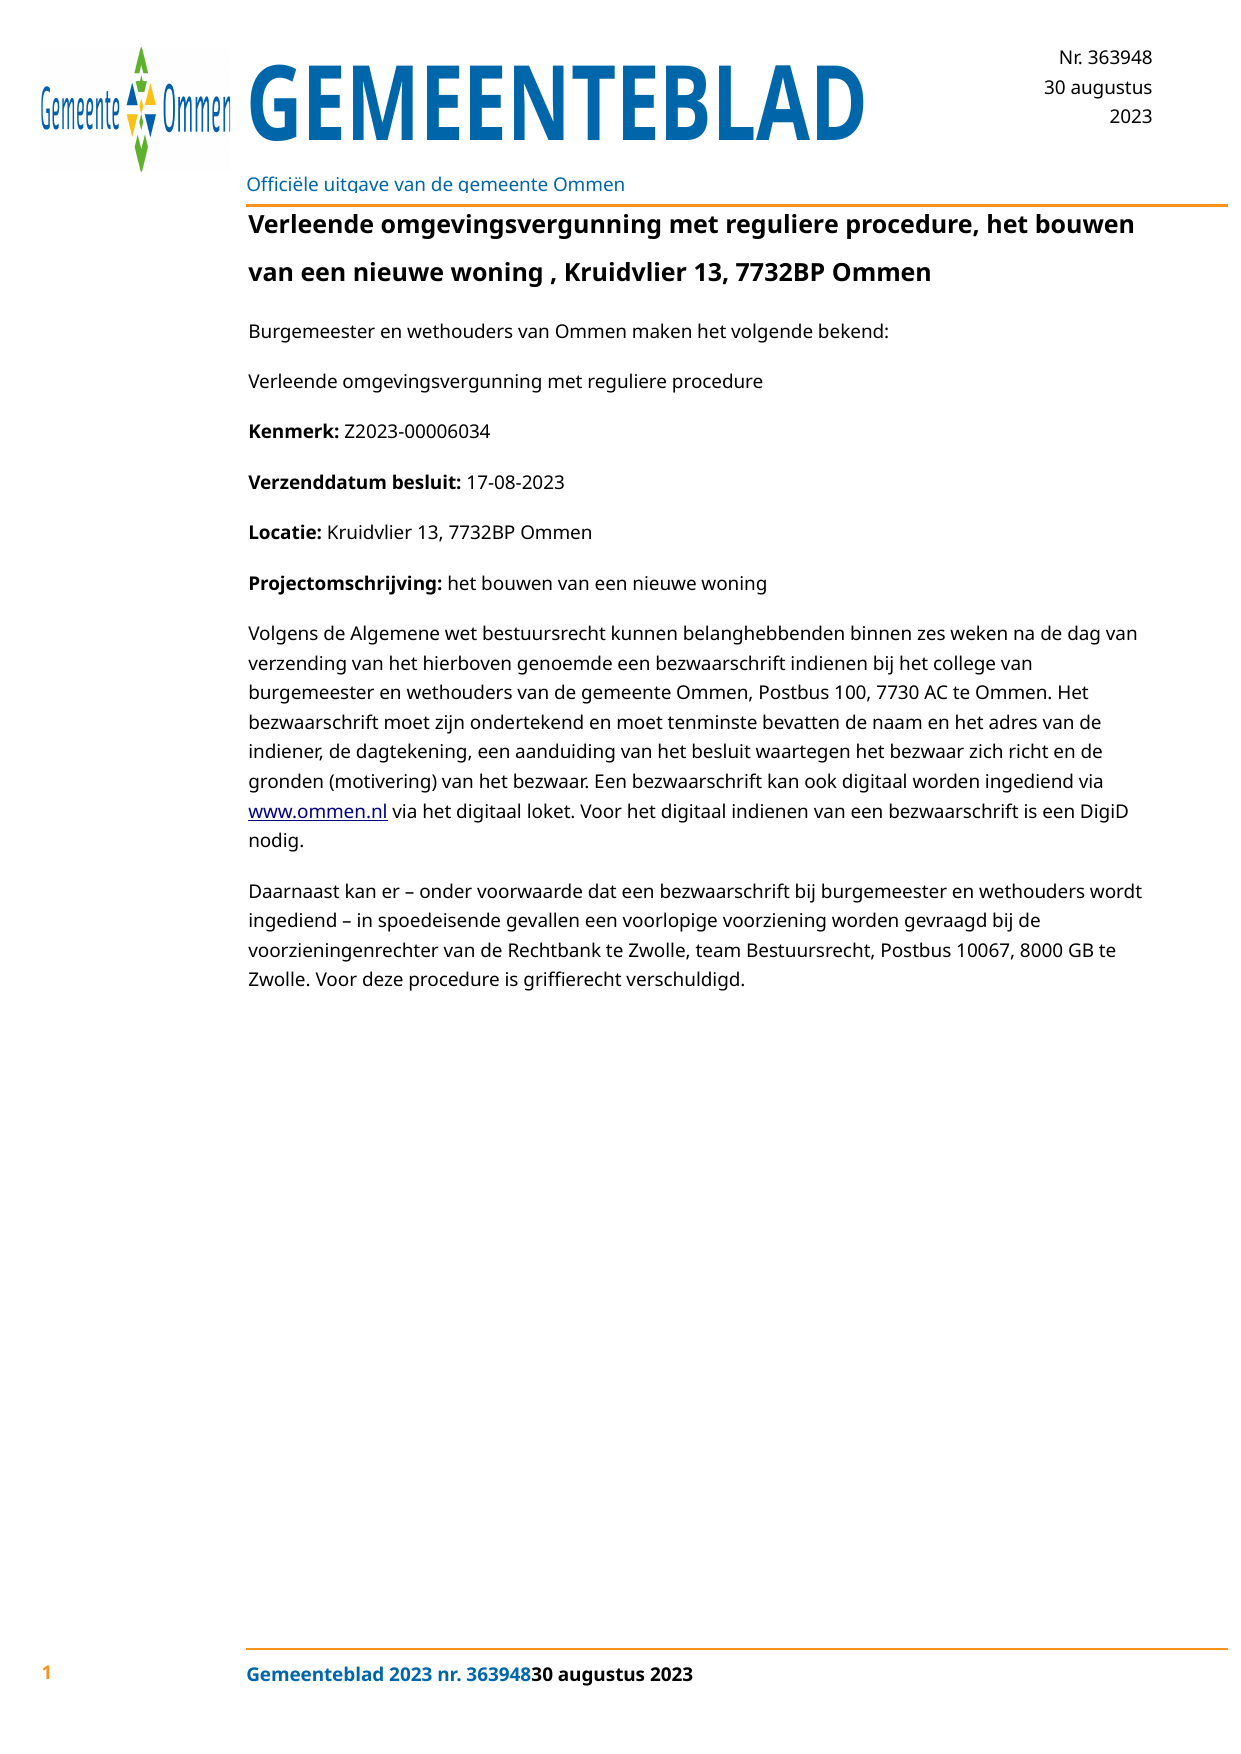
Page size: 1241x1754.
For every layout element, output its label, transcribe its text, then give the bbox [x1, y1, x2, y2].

picture [41, 47, 231, 172]
text Volgens de Algemene wet bestuursrecht kunnen belanghebbenden binnen zes weken na de dag van verzending van het hierboven genoemde een bezwaarschrift indienen bij het college van burgemeester en wethouders van de gemeente Ommen, Postbus 100, 7730 AC te Ommen. Het bezwaarschrift moet zijn ondertekend en moet tenminste bevatten de naam en het adres van de indiener, de dagtekening, een aanduiding van het besluit waartegen het bezwaar zich richt en de gronden (motivering) van het bezwaar. Een bezwaarschrift kan ook digitaal worden ingediend via www.ommen.nl via het digitaal loket. Voor het digitaal indienen van een bezwaarschrift is een DigiD nodig. [248, 620, 1152, 853]
text Verleende omgevingsvergunning met reguliere procedure [248, 368, 1152, 394]
text Projectomschrijving: het bouwen van een nieuwe woning [248, 570, 1152, 596]
text Verzenddatum besluit: 17-08-2023 [248, 469, 1152, 495]
text Locatie: Kruidvlier 13, 7732BP Ommen [248, 519, 1152, 545]
text Burgemeester en wethouders van Ommen maken het volgende bekend: [248, 318, 1152, 344]
text Kenmerk: Z2023-00006034 [248, 419, 1152, 444]
text Verleende omgevingsvergunning met reguliere procedure, het bouwen van een nieuwe woning , Kruidvlier 13, 7732BP Ommen [248, 207, 1152, 288]
text Daarnaast kan er – onder voorwaarde dat een bezwaarschrift bij burgemeester en wethouders wordt ingediend – in spoedeisende gevallen een voorlopige voorziening worden gevraagd bij de voorzieningenrechter van de Rechtbank te Zwolle, team Bestuursrecht, Postbus 10067, 8000 GB te Zwolle. Voor deze procedure is griffierecht verschuldigd. [248, 878, 1152, 992]
